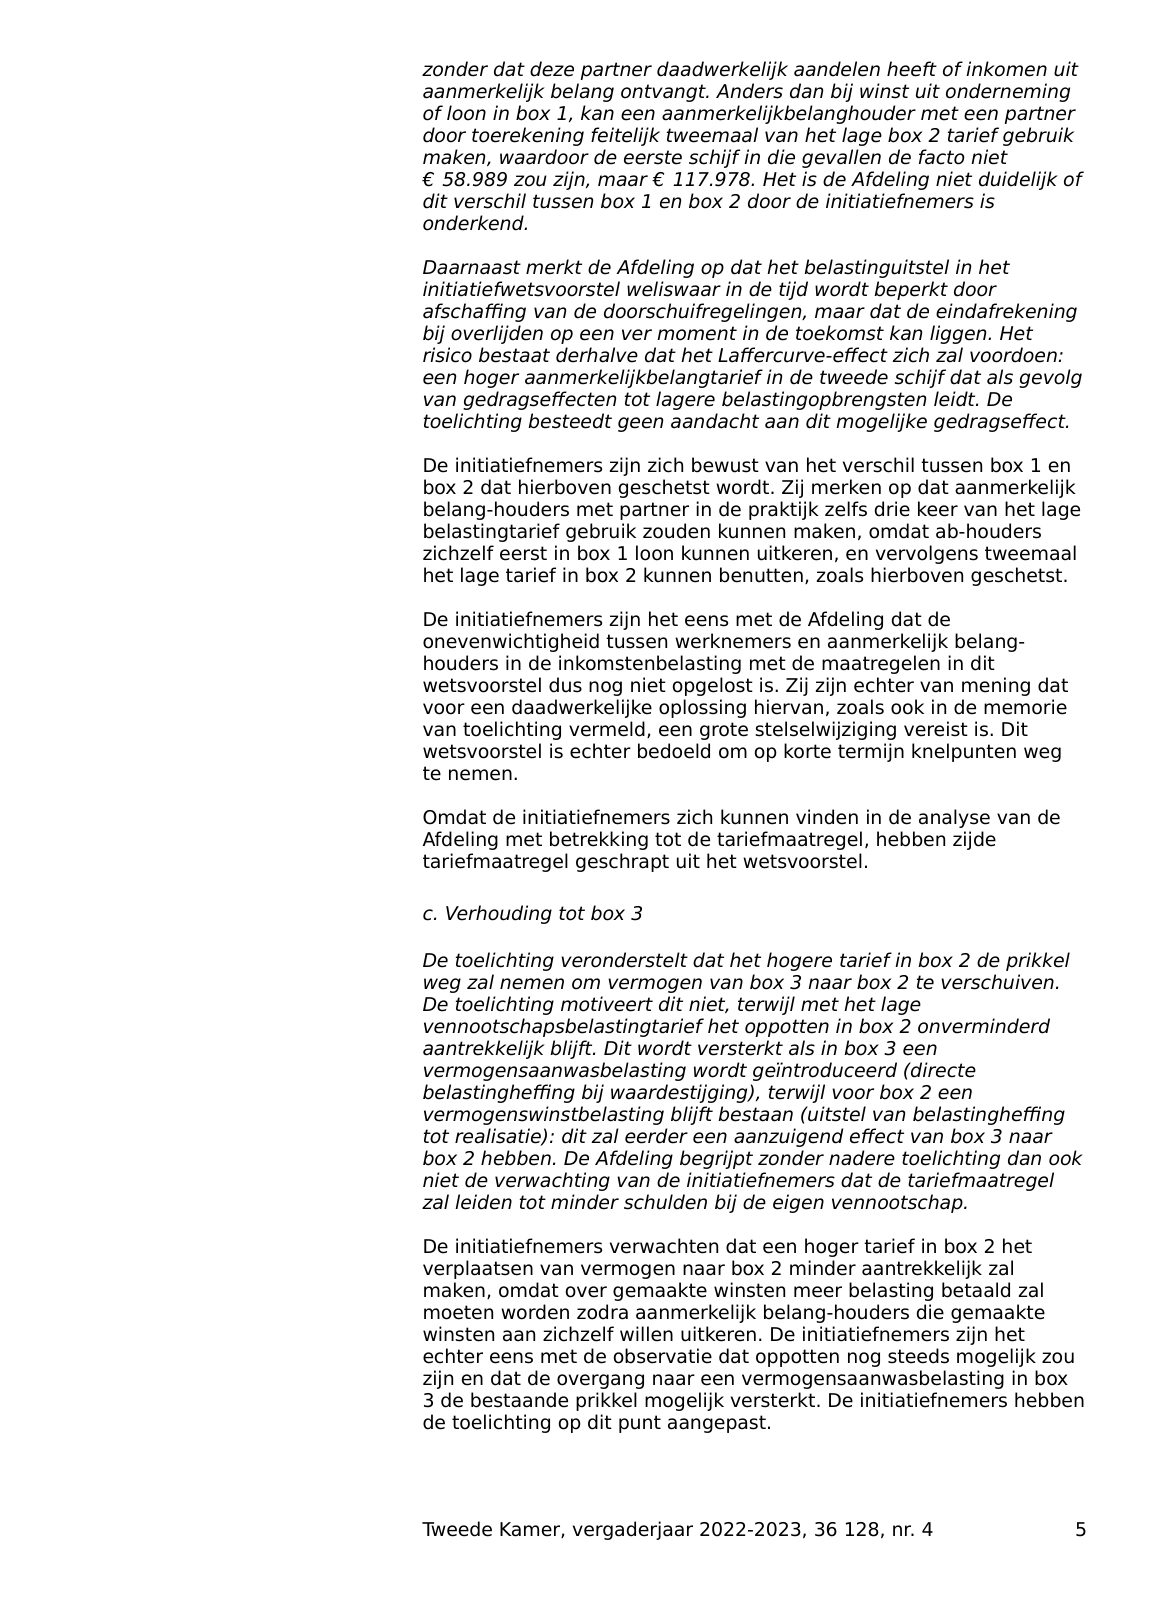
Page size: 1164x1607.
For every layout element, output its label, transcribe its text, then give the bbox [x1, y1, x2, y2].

text Daarnaast merkt de Afdeling op dat het belastinguitstel in het initiatiefwetsvoorstel weliswaar in de tijd wordt beperkt door afschaffing van de doorschuifregelingen, maar dat de eindafrekening bij overlijden op een ver moment in de toekomst kan liggen. Het risico bestaat derhalve dat het Laffercurve-effect zich zal voordoen: een hoger aanmerkelijkbelangtarief in de tweede schijf dat als gevolg van gedragseffecten tot lagere belastingopbrengsten leidt. De toelichting besteedt geen aandacht aan dit mogelijke gedragseffect. [422, 257, 1087, 433]
text De toelichting veronderstelt dat het hogere tarief in box 2 de prikkel weg zal nemen om vermogen van box 3 naar box 2 te verschuiven. De toelichting motiveert dit niet, terwijl met het lage vennootschapsbelastingtarief het oppotten in box 2 onverminderd aantrekkelijk blijft. Dit wordt versterkt als in box 3 een vermogensaanwasbelasting wordt geïntroduceerd (directe belastingheffing bij waardestijging), terwijl voor box 2 een vermogenswinstbelasting blijft bestaan (uitstel van belastingheffing tot realisatie): dit zal eerder een aanzuigend effect van box 3 naar box 2 hebben. De Afdeling begrijpt zonder nadere toelichting dan ook niet de verwachting van de initiatiefnemers dat de tariefmaatregel zal leiden tot minder schulden bij de eigen vennootschap. [422, 950, 1087, 1214]
subtitle c. Verhouding tot box 3 [422, 903, 1087, 925]
text De initiatiefnemers zijn zich bewust van het verschil tussen box 1 en box 2 dat hierboven geschetst wordt. Zij merken op dat aanmerkelijk belang-houders met partner in de praktijk zelfs drie keer van het lage belastingtarief gebruik zouden kunnen maken, omdat ab-houders zichzelf eerst in box 1 loon kunnen uitkeren, en vervolgens tweemaal het lage tarief in box 2 kunnen benutten, zoals hierboven geschetst. [422, 455, 1087, 587]
text De initiatiefnemers zijn het eens met de Afdeling dat de onevenwichtigheid tussen werknemers en aanmerkelijk belang-houders in de inkomstenbelasting met de maatregelen in dit wetsvoorstel dus nog niet opgelost is. Zij zijn echter van mening dat voor een daadwerkelijke oplossing hiervan, zoals ook in de memorie van toelichting vermeld, een grote stelselwijziging vereist is. Dit wetsvoorstel is echter bedoeld om op korte termijn knelpunten weg te nemen. [422, 609, 1087, 785]
text De initiatiefnemers verwachten dat een hoger tarief in box 2 het verplaatsen van vermogen naar box 2 minder aantrekkelijk zal maken, omdat over gemaakte winsten meer belasting betaald zal moeten worden zodra aanmerkelijk belang-houders die gemaakte winsten aan zichzelf willen uitkeren. De initiatiefnemers zijn het echter eens met de observatie dat oppotten nog steeds mogelijk zou zijn en dat de overgang naar een vermogensaanwasbelasting in box 3 de bestaande prikkel mogelijk versterkt. De initiatiefnemers hebben de toelichting op dit punt aangepast. [422, 1236, 1087, 1434]
text zonder dat deze partner daadwerkelijk aandelen heeft of inkomen uit aanmerkelijk belang ontvangt. Anders dan bij winst uit onderneming of loon in box 1, kan een aanmerkelijkbelanghouder met een partner door toerekening feitelijk tweemaal van het lage box 2 tarief gebruik maken, waardoor de eerste schijf in die gevallen de facto niet € 58.989 zou zijn, maar € 117.978. Het is de Afdeling niet duidelijk of dit verschil tussen box 1 en box 2 door de initiatiefnemers is onderkend. [422, 59, 1087, 235]
text Omdat de initiatiefnemers zich kunnen vinden in de analyse van de Afdeling met betrekking tot de tariefmaatregel, hebben zijde tariefmaatregel geschrapt uit het wetsvoorstel. [422, 807, 1087, 873]
